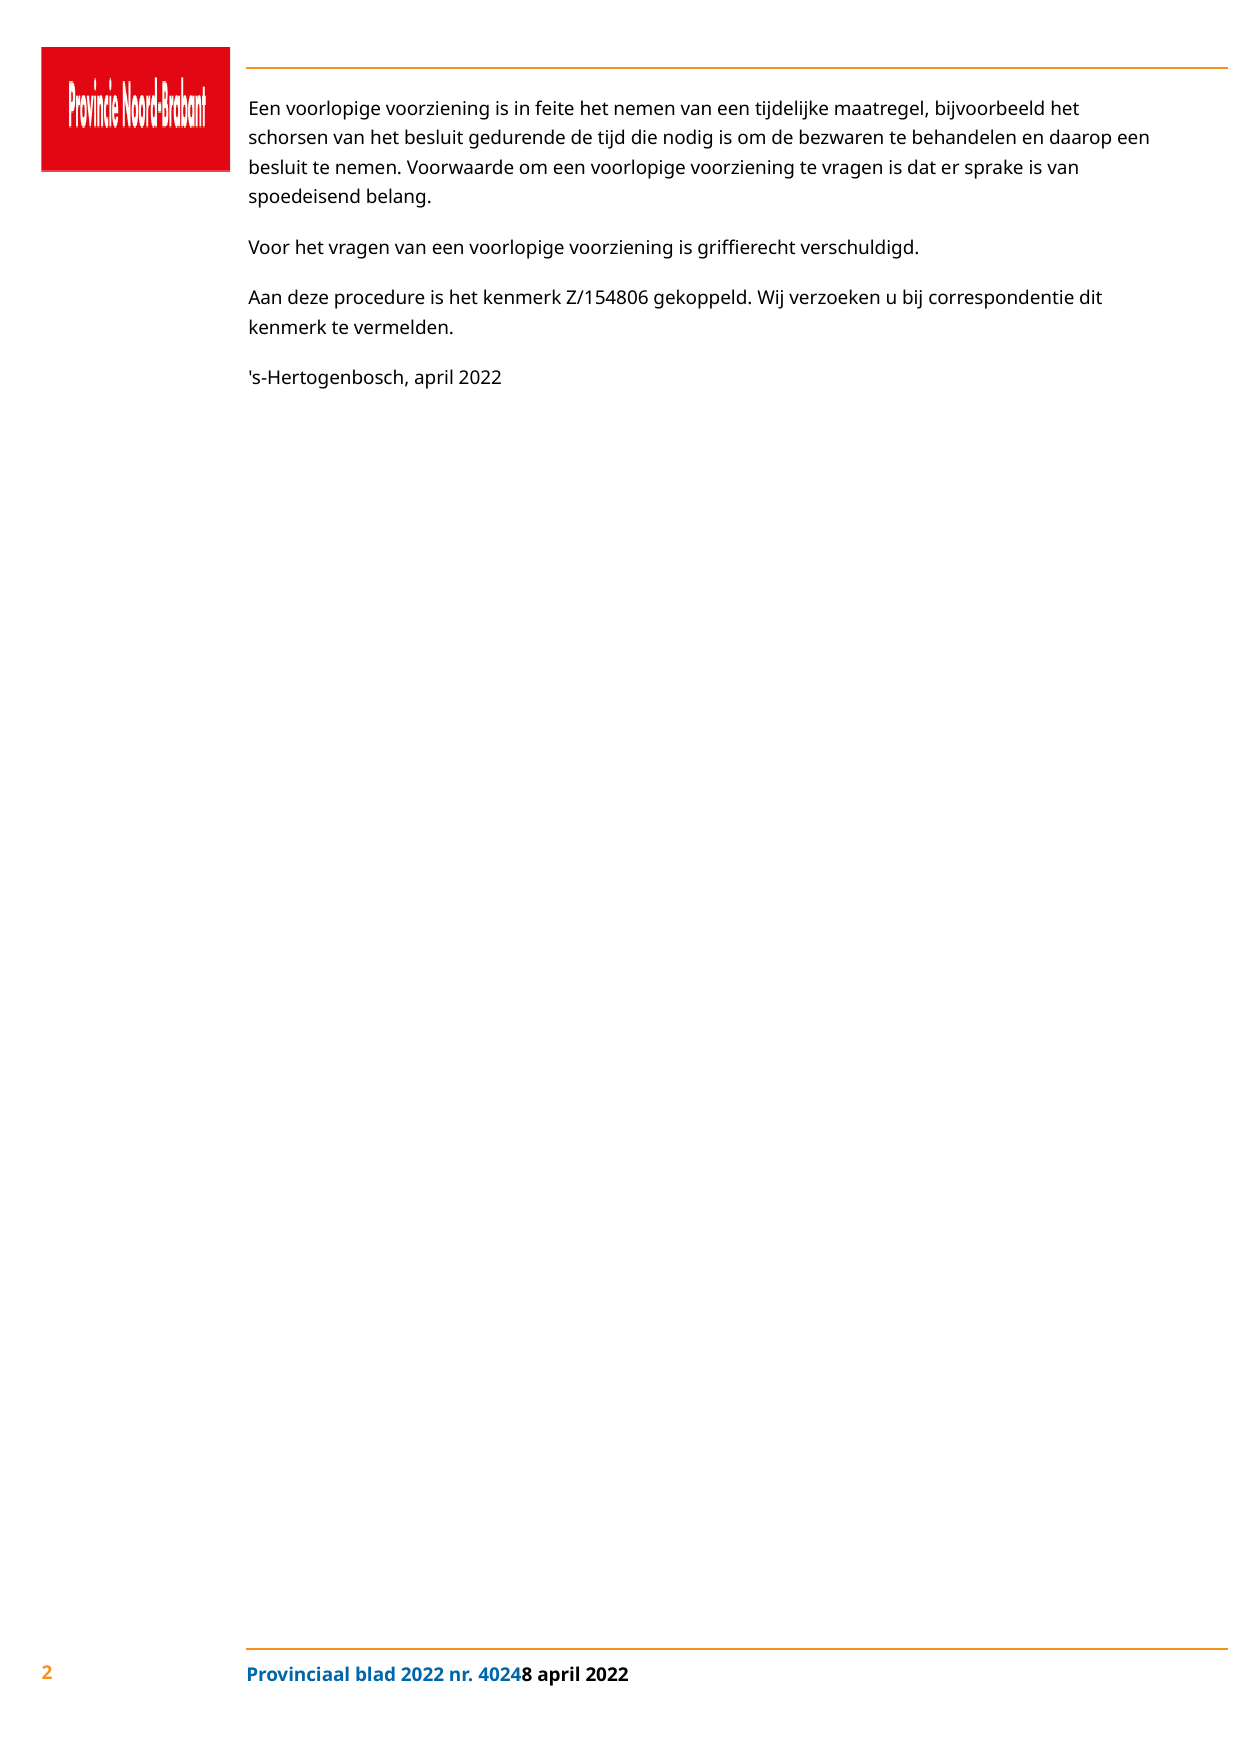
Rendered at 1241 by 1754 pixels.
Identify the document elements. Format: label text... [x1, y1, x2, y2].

picture [41, 47, 231, 172]
text 's-Hertogenbosch, april 2022 [248, 364, 1152, 390]
text Voor het vragen van een voorlopige voorziening is griffierecht verschuldigd. [248, 234, 1152, 260]
text Een voorlopige voorziening is in feite het nemen van een tijdelijke maatregel, bijvoorbeeld het schorsen van het besluit gedurende de tijd die nodig is om de bezwaren te behandelen en daarop een besluit te nemen. Voorwaarde om een voorlopige voorziening te vragen is dat er sprake is van spoedeisend belang. [248, 95, 1152, 209]
text Aan deze procedure is het kenmerk Z/154806 gekoppeld. Wij verzoeken u bij correspondentie dit kenmerk te vermelden. [248, 284, 1152, 340]
